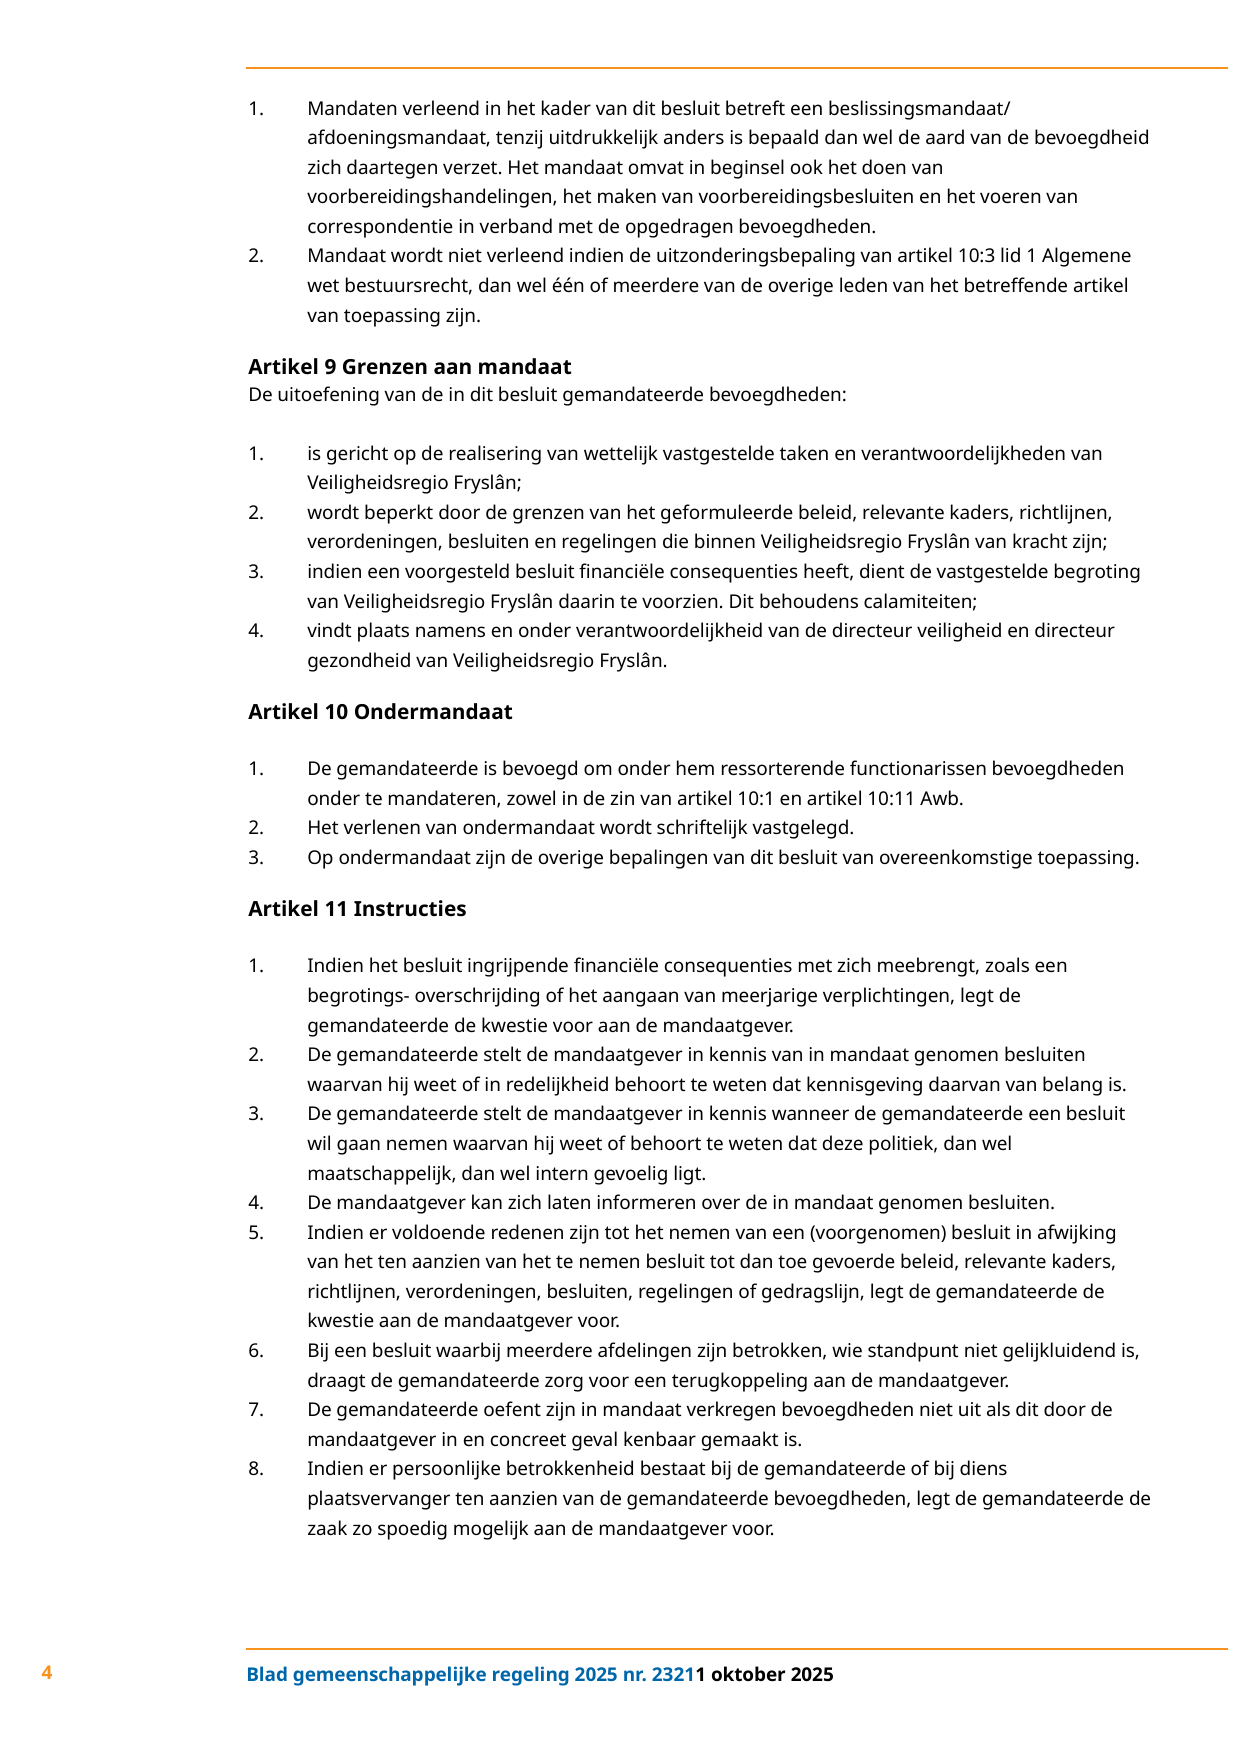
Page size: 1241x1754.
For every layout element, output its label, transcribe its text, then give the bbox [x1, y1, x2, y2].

list Mandaten verleend in het kader van dit besluit betreft een beslissingsmandaat/ afdoeningsmandaat, tenzij uitdrukkelijk anders is bepaald dan wel de aard van de bevoegdheid zich daartegen verzet. Het mandaat omvat in beginsel ook het doen van voorbereidingshandelingen, het maken van voorbereidingsbesluiten en het voeren van correspondentie in verband met de opgedragen bevoegdheden. [248, 95, 1152, 239]
list De gemandateerde stelt de mandaatgever in kennis wanneer de gemandateerde een besluit wil gaan nemen waarvan hij weet of behoort te weten dat deze politiek, dan wel maatschappelijk, dan wel intern gevoelig ligt. [248, 1101, 1152, 1185]
list De gemandateerde oefent zijn in mandaat verkregen bevoegdheden niet uit als dit door de mandaatgever in en concreet geval kenbaar gemaakt is. [248, 1396, 1152, 1452]
list Indien er voldoende redenen zijn tot het nemen van een (voorgenomen) besluit in afwijking van het ten aanzien van het te nemen besluit tot dan toe gevoerde beleid, relevante kaders, richtlijnen, verordeningen, besluiten, regelingen of gedragslijn, legt de gemandateerde de kwestie aan de mandaatgever voor. [248, 1219, 1152, 1333]
text Artikel 9 Grenzen aan mandaat [248, 352, 1152, 381]
list De mandaatgever kan zich laten informeren over de in mandaat genomen besluiten. [248, 1189, 1152, 1215]
list Mandaat wordt niet verleend indien de uitzonderingsbepaling van artikel 10:3 lid 1 Algemene wet bestuursrecht, dan wel één of meerdere van de overige leden van het betreffende artikel van toepassing zijn. [248, 243, 1152, 328]
list Bij een besluit waarbij meerdere afdelingen zijn betrokken, wie standpunt niet gelijkluidend is, draagt de gemandateerde zorg voor een terugkoppeling aan de mandaatgever. [248, 1337, 1152, 1392]
text De uitoefening van de in dit besluit gemandateerde bevoegdheden: [248, 381, 1152, 406]
list is gericht op de realisering van wettelijk vastgestelde taken en verantwoordelijkheden van Veiligheidsregio Fryslân; [248, 440, 1152, 495]
list vindt plaats namens en onder verantwoordelijkheid van de directeur veiligheid en directeur gezondheid van Veiligheidsregio Fryslân. [248, 617, 1152, 673]
list indien een voorgesteld besluit financiële consequenties heeft, dient de vastgestelde begroting van Veiligheidsregio Fryslân daarin te voorzien. Dit behoudens calamiteiten; [248, 558, 1152, 613]
list Op ondermandaat zijn de overige bepalingen van dit besluit van overeenkomstige toepassing. [248, 844, 1152, 870]
list Indien er persoonlijke betrokkenheid bestaat bij de gemandateerde of bij diens plaatsvervanger ten aanzien van de gemandateerde bevoegdheden, legt de gemandateerde de zaak zo spoedig mogelijk aan de mandaatgever voor. [248, 1456, 1152, 1540]
list Indien het besluit ingrijpende financiële consequenties met zich meebrengt, zoals een begrotings- overschrijding of het aangaan van meerjarige verplichtingen, legt de gemandateerde de kwestie voor aan de mandaatgever. [248, 953, 1152, 1037]
text Artikel 10 Ondermandaat [248, 697, 1152, 726]
picture [41, 47, 231, 172]
list wordt beperkt door de grenzen van het geformuleerde beleid, relevante kaders, richtlijnen, verordeningen, besluiten en regelingen die binnen Veiligheidsregio Fryslân van kracht zijn; [248, 499, 1152, 554]
list De gemandateerde is bevoegd om onder hem ressorterende functionarissen bevoegdheden onder te mandateren, zowel in de zin van artikel 10:1 en artikel 10:11 Awb. [248, 755, 1152, 811]
list De gemandateerde stelt de mandaatgever in kennis van in mandaat genomen besluiten waarvan hij weet of in redelijkheid behoort te weten dat kennisgeving daarvan van belang is. [248, 1041, 1152, 1097]
text Artikel 11 Instructies [248, 894, 1152, 923]
list Het verlenen van ondermandaat wordt schriftelijk vastgelegd. [248, 814, 1152, 840]
